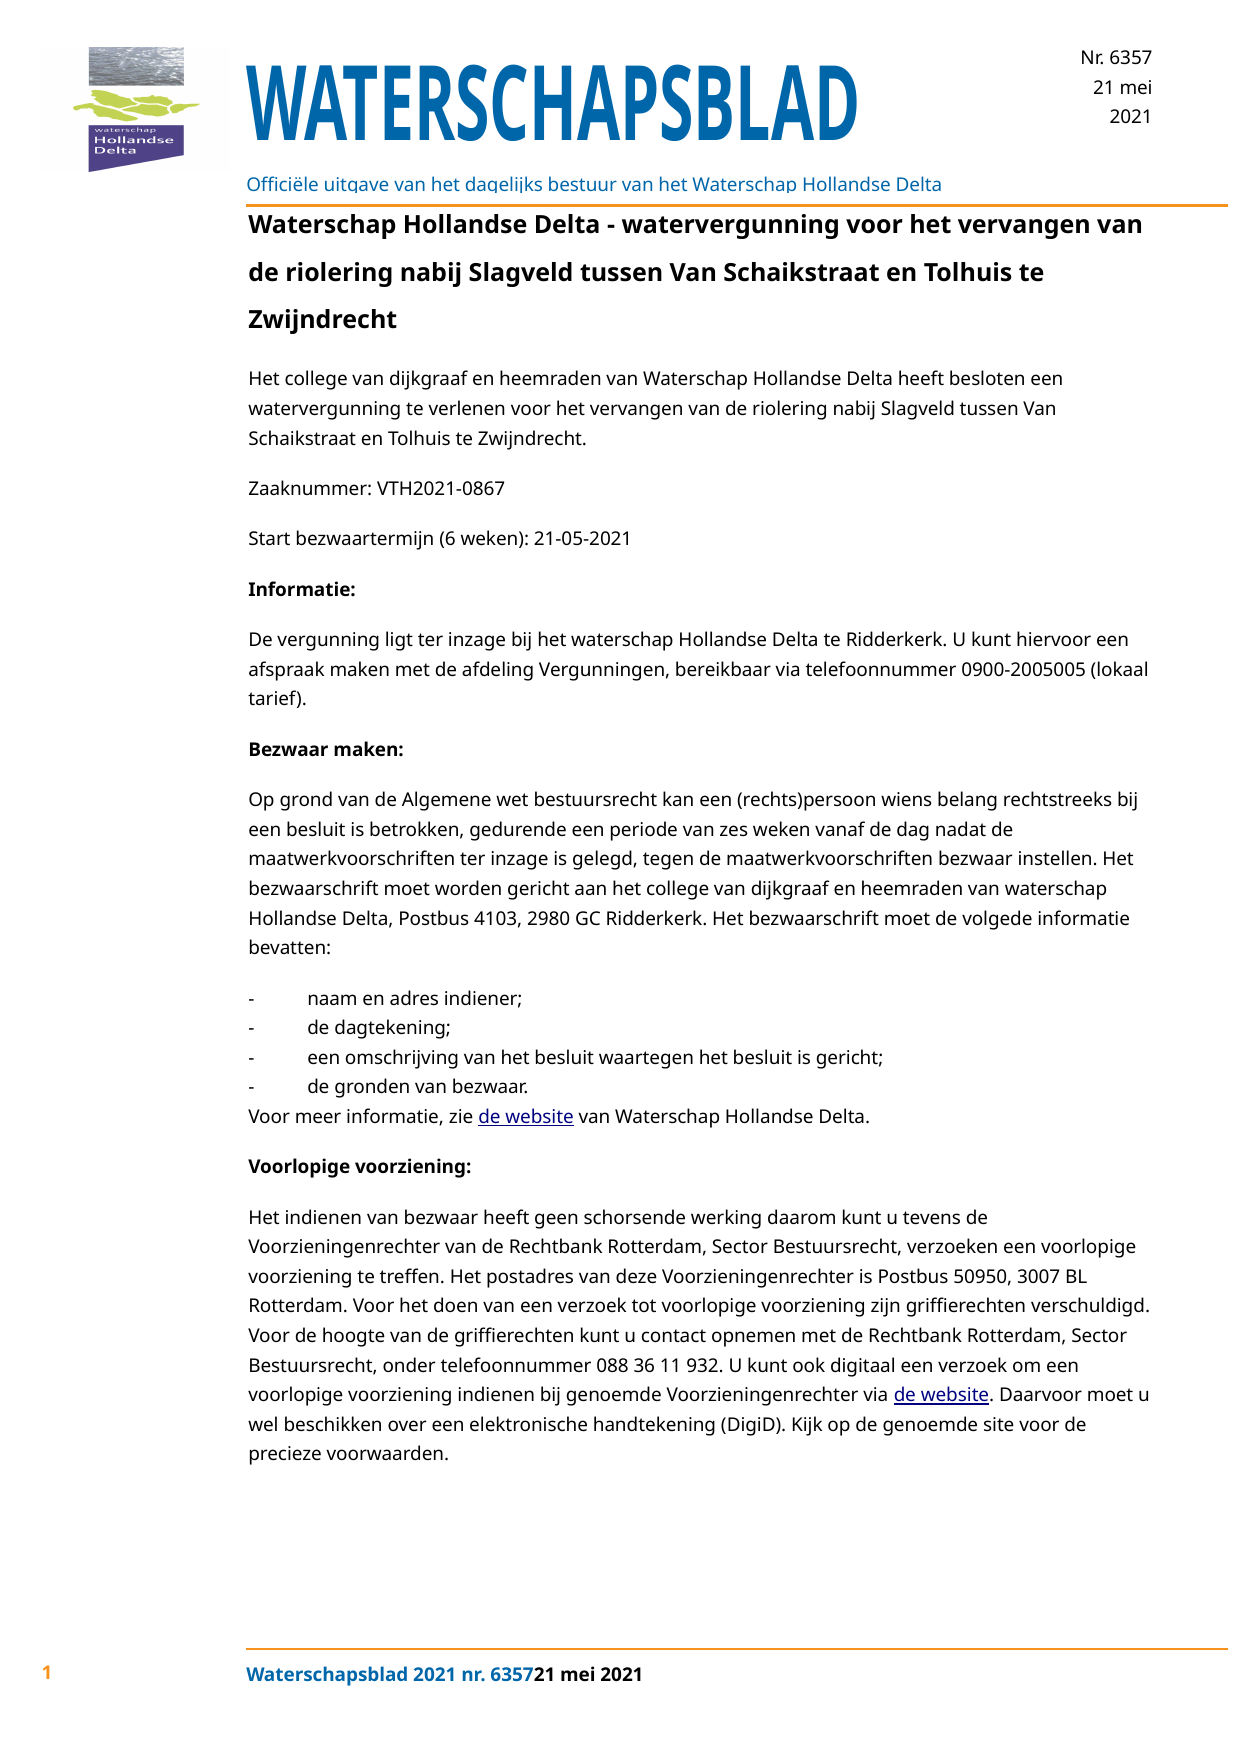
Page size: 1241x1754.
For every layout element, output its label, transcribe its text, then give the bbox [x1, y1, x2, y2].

text Voorlopige voorziening: [248, 1153, 1152, 1179]
picture [41, 47, 231, 172]
text Het college van dijkgraaf en heemraden van Waterschap Hollandse Delta heeft besloten een watervergunning te verlenen voor het vervangen van de riolering nabij Slagveld tussen Van Schaikstraat en Tolhuis te Zwijndrecht. [248, 366, 1152, 450]
list naam en adres indiener; [248, 985, 1152, 1010]
text Start bezwaartermijn (6 weken): 21-05-2021 [248, 526, 1152, 551]
text Informatie: [248, 576, 1152, 602]
text Zaaknummer: VTH2021-0867 [248, 475, 1152, 501]
list de dagtekening; [248, 1014, 1152, 1040]
text Bezwaar maken: [248, 736, 1152, 762]
text Het indienen van bezwaar heeft geen schorsende werking daarom kunt u tevens de Voorzieningenrechter van de Rechtbank Rotterdam, Sector Bestuursrecht, verzoeken een voorlopige voorziening te treffen. Het postadres van deze Voorzieningenrechter is Postbus 50950, 3007 BL Rotterdam. Voor het doen van een verzoek tot voorlopige voorziening zijn griffierechten verschuldigd. Voor de hoogte van de griffierechten kunt u contact opnemen met de Rechtbank Rotterdam, Sector Bestuursrecht, onder telefoonnummer 088 36 11 932. U kunt ook digitaal een verzoek om een voorlopige voorziening indienen bij genoemde Voorzieningenrechter via de website. Daarvoor moet u wel beschikken over een elektronische handtekening (DigiD). Kijk op de genoemde site voor de precieze voorwaarden. [248, 1204, 1152, 1466]
text De vergunning ligt ter inzage bij het waterschap Hollandse Delta te Ridderkerk. U kunt hiervoor een afspraak maken met de afdeling Vergunningen, bereikbaar via telefoonnummer 0900-2005005 (lokaal tarief). [248, 626, 1152, 711]
text Voor meer informatie, zie de website van Waterschap Hollandse Delta. [248, 1103, 1152, 1129]
text Waterschap Hollandse Delta - watervergunning voor het vervangen van de riolering nabij Slagveld tussen Van Schaikstraat en Tolhuis te Zwijndrecht [248, 207, 1152, 336]
list de gronden van bezwaar. [248, 1073, 1152, 1099]
list een omschrijving van het besluit waartegen het besluit is gericht; [248, 1044, 1152, 1069]
text Op grond van de Algemene wet bestuursrecht kan een (rechts)persoon wiens belang rechtstreeks bij een besluit is betrokken, gedurende een periode van zes weken vanaf de dag nadat de maatwerkvoorschriften ter inzage is gelegd, tegen de maatwerkvoorschriften bezwaar instellen. Het bezwaarschrift moet worden gericht aan het college van dijkgraaf en heemraden van waterschap Hollandse Delta, Postbus 4103, 2980 GC Ridderkerk. Het bezwaarschrift moet de volgede informatie bevatten: [248, 786, 1152, 960]
